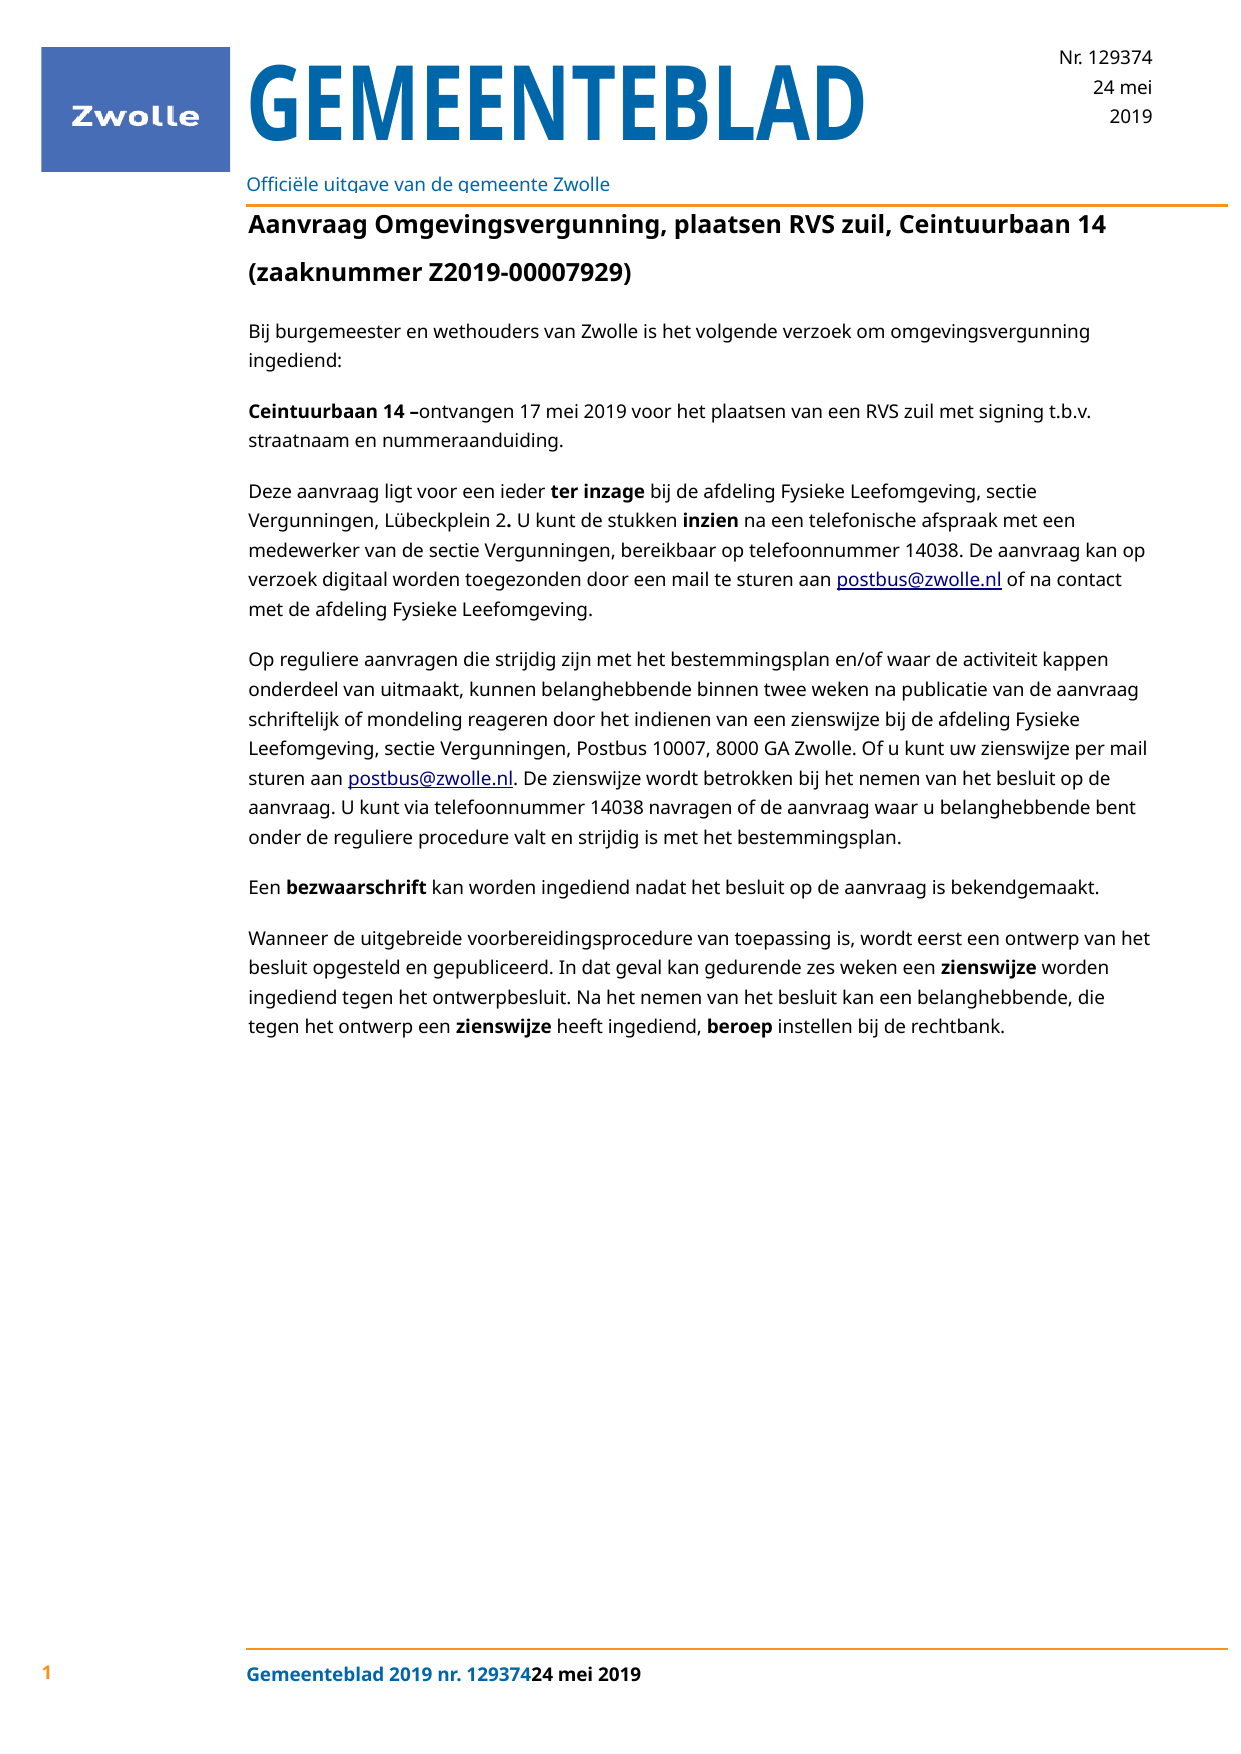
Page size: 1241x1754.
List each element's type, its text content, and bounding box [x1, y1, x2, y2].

text Bij burgemeester en wethouders van Zwolle is het volgende verzoek om omgevingsvergunning ingediend: [248, 318, 1152, 373]
text Deze aanvraag ligt voor een ieder ter inzage bij de afdeling Fysieke Leefomgeving, sectie Vergunningen, Lübeckplein 2. U kunt de stukken inzien na een telefonische afspraak met een medewerker van de sectie Vergunningen, bereikbaar op telefoonnummer 14038. De aanvraag kan op verzoek digitaal worden toegezonden door een mail te sturen aan postbus@zwolle.nl of na contact met de afdeling Fysieke Leefomgeving. [248, 478, 1152, 622]
text Wanneer de uitgebreide voorbereidingsprocedure van toepassing is, wordt eerst een ontwerp van het besluit opgesteld en gepubliceerd. In dat geval kan gedurende zes weken een zienswijze worden ingediend tegen het ontwerpbesluit. Na het nemen van het besluit kan een belanghebbende, die tegen het ontwerp een zienswijze heeft ingediend, beroep instellen bij de rechtbank. [248, 925, 1152, 1039]
text Een bezwaarschrift kan worden ingediend nadat het besluit op de aanvraag is bekendgemaakt. [248, 874, 1152, 900]
text Ceintuurbaan 14 –ontvangen 17 mei 2019 voor het plaatsen van een RVS zuil met signing t.b.v. straatnaam en nummeraanduiding. [248, 398, 1152, 453]
text Aanvraag Omgevingsvergunning, plaatsen RVS zuil, Ceintuurbaan 14 (zaaknummer Z2019-00007929) [248, 207, 1152, 288]
picture [41, 47, 231, 172]
text Op reguliere aanvragen die strijdig zijn met het bestemmingsplan en/of waar de activiteit kappen onderdeel van uitmaakt, kunnen belanghebbende binnen twee weken na publicatie van de aanvraag schriftelijk of mondeling reageren door het indienen van een zienswijze bij de afdeling Fysieke Leefomgeving, sectie Vergunningen, Postbus 10007, 8000 GA Zwolle. Of u kunt uw zienswijze per mail sturen aan postbus@zwolle.nl. De zienswijze wordt betrokken bij het nemen van het besluit op de aanvraag. U kunt via telefoonnummer 14038 navragen of de aanvraag waar u belanghebbende bent onder de reguliere procedure valt en strijdig is met het bestemmingsplan. [248, 647, 1152, 850]
